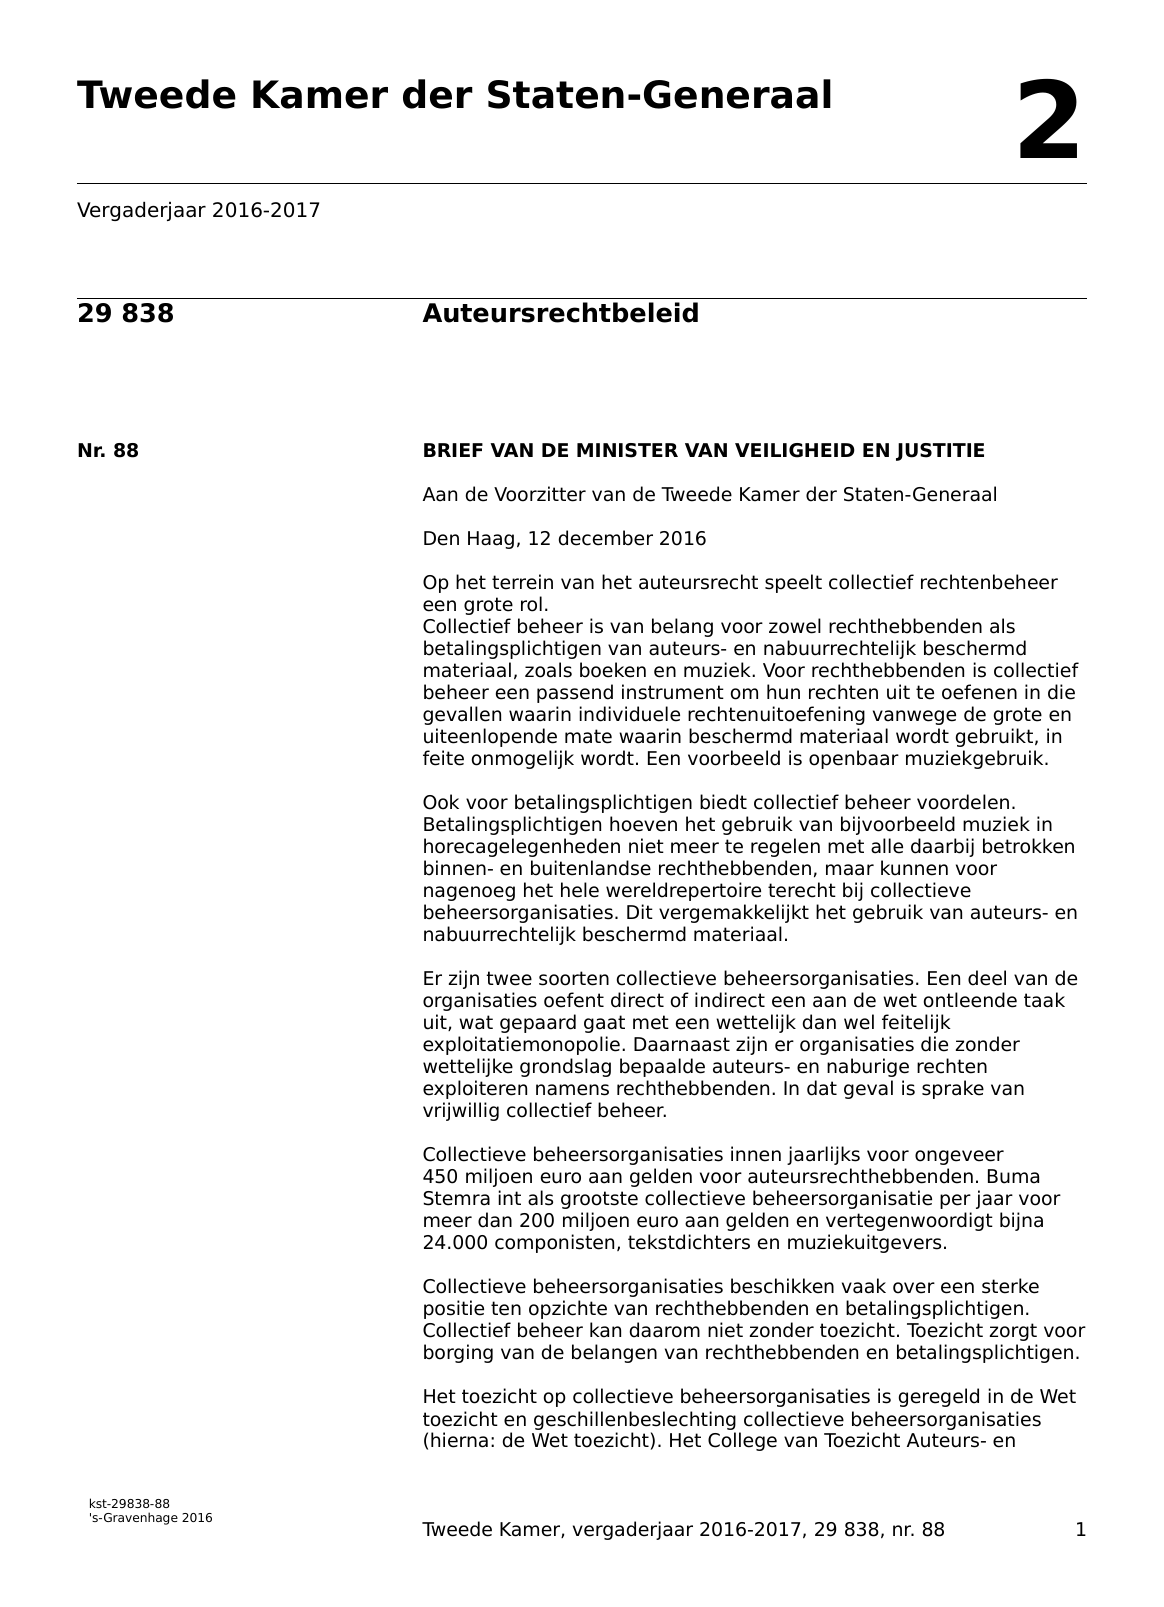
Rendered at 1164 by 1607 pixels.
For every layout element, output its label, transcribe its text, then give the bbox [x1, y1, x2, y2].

table_header Tweede Kamer der Staten-Generaal [77, 59, 886, 183]
text Den Haag, 12 december 2016 [422, 528, 1087, 550]
table_cell Vergaderjaar 2016-2017 [77, 184, 1087, 298]
text Collectief beheer is van belang voor zowel rechthebbenden als betalingsplichtigen van auteurs- en nabuurrechtelijk beschermd materiaal, zoals boeken en muziek. Voor rechthebbenden is collectief beheer een passend instrument om hun rechten uit te oefenen in die gevallen waarin individuele rechtenuitoefening vanwege de grote en uiteenlopende mate waarin beschermd materiaal wordt gebruikt, in feite onmogelijk wordt. Een voorbeeld is openbaar muziekgebruik. [422, 616, 1087, 770]
table_header 2 [886, 59, 1087, 183]
text Er zijn twee soorten collectieve beheersorganisaties. Een deel van de organisaties oefent direct of indirect een aan de wet ontleende taak uit, wat gepaard gaat met een wettelijk dan wel feitelijk exploitatiemonopolie. Daarnaast zijn er organisaties die zonder wettelijke grondslag bepaalde auteurs- en naburige rechten exploiteren namens rechthebbenden. In dat geval is sprake van vrijwillig collectief beheer. [422, 968, 1087, 1122]
text Op het terrein van het auteursrecht speelt collectief rechtenbeheer een grote rol. [422, 572, 1087, 616]
text Collectieve beheersorganisaties innen jaarlijks voor ongeveer 450 miljoen euro aan gelden voor auteursrechthebbenden. Buma Stemra int als grootste collectieve beheersorganisatie per jaar voor meer dan 200 miljoen euro aan gelden en vertegenwoordigt bijna 24.000 componisten, tekstdichters en muziekuitgevers. [422, 1144, 1087, 1254]
text Het toezicht op collectieve beheersorganisaties is geregeld in de Wet toezicht en geschillenbeslechting collectieve beheersorganisaties (hierna: de Wet toezicht). Het College van Toezicht Auteurs- en [422, 1386, 1087, 1452]
subtitle Nr. 88 BRIEF VAN DE MINISTER VAN VEILIGHEID EN JUSTITIE [77, 440, 1087, 462]
text Collectieve beheersorganisaties beschikken vaak over een sterke positie ten opzichte van rechthebbenden en betalingsplichtigen. Collectief beheer kan daarom niet zonder toezicht. Toezicht zorgt voor borging van de belangen van rechthebbenden en betalingsplichtigen. [422, 1276, 1087, 1364]
text Ook voor betalingsplichtigen biedt collectief beheer voordelen. Betalingsplichtigen hoeven het gebruik van bijvoorbeeld muziek in horecagelegenheden niet meer te regelen met alle daarbij betrokken binnen- en buitenlandse rechthebbenden, maar kunnen voor nagenoeg het hele wereldrepertoire terecht bij collectieve beheersorganisaties. Dit vergemakkelijkt het gebruik van auteurs- en nabuurrechtelijk beschermd materiaal. [422, 792, 1087, 946]
text 's-Gravenhage 2016 [88, 1511, 323, 1525]
text kst-29838-88 [88, 1497, 323, 1511]
subtitle 29 838 Auteursrechtbeleid [77, 299, 1087, 329]
text Aan de Voorzitter van de Tweede Kamer der Staten-Generaal [422, 484, 1087, 506]
